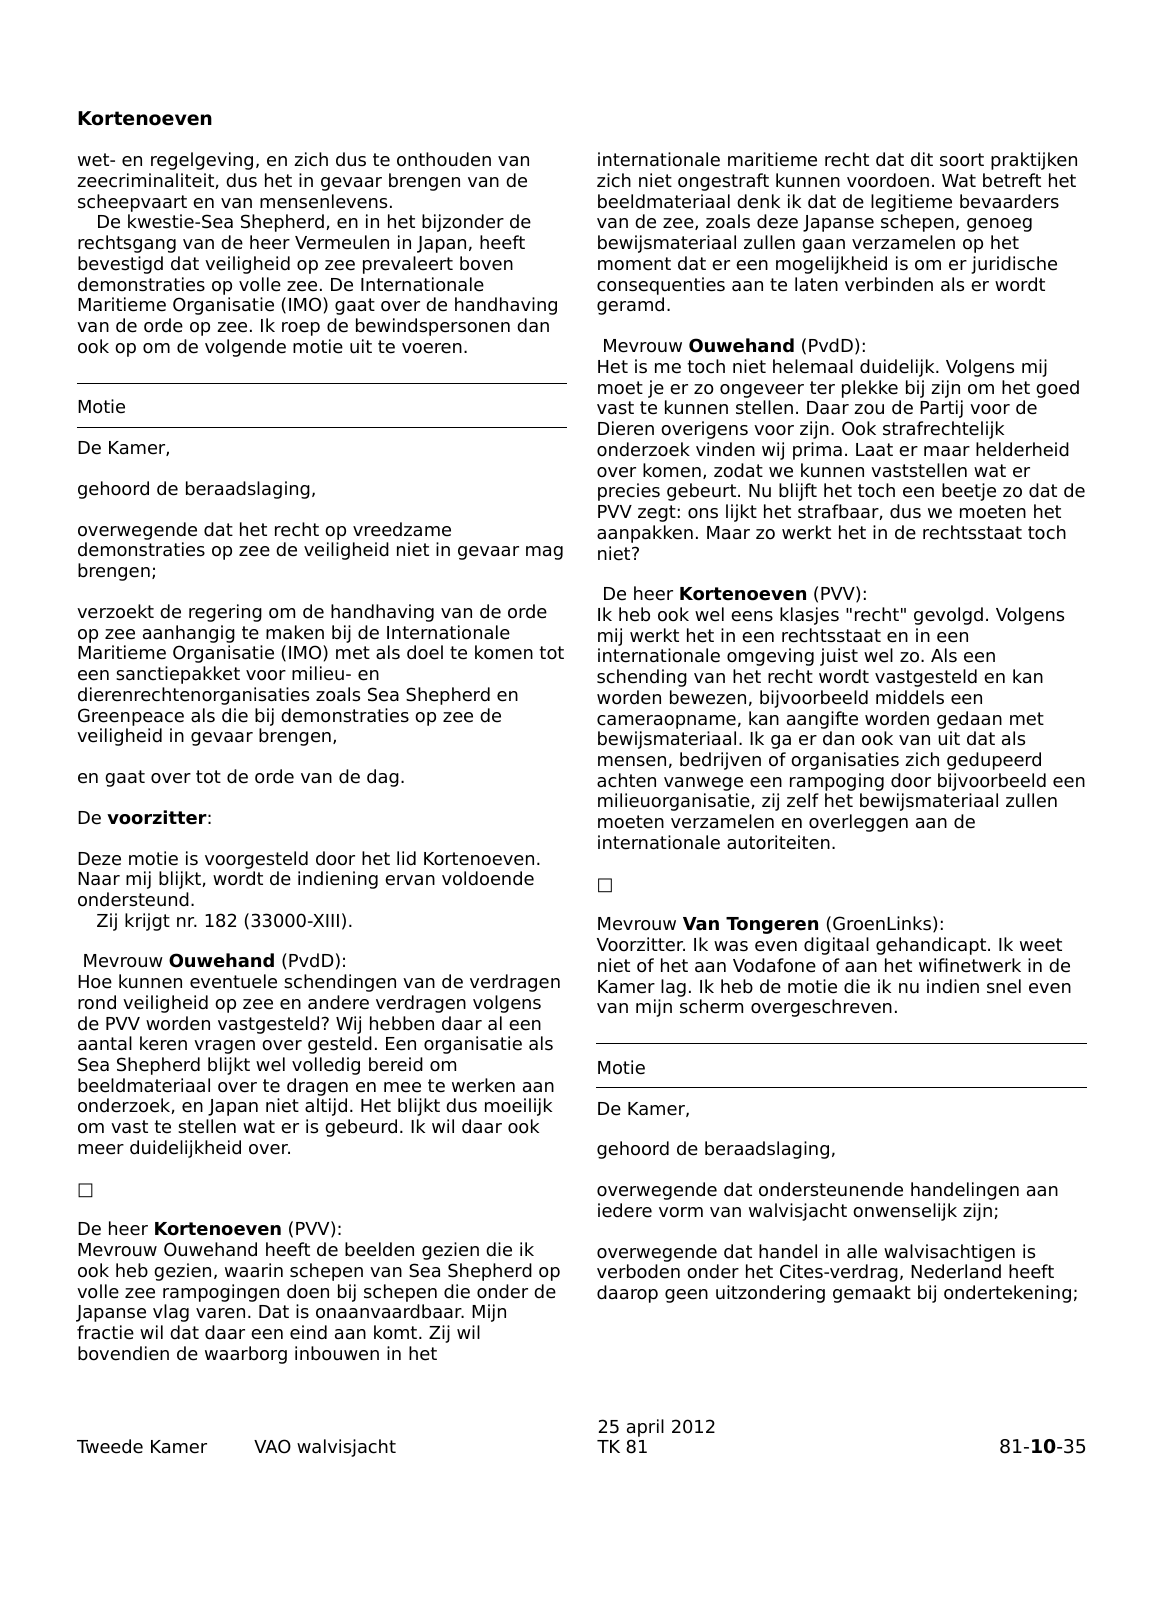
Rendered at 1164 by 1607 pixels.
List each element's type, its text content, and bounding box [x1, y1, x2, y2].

text overwegende dat ondersteunende handelingen aan iedere vorm van walvisjacht onwenselijk zijn; [596, 1180, 1087, 1221]
text overwegende dat handel in alle walvisachtigen is verboden onder het Cites-verdrag, Nederland heeft daarop geen uitzondering gemaakt bij ondertekening; [596, 1241, 1087, 1304]
text Mevrouw Van Tongeren (GroenLinks): [596, 914, 1087, 935]
text Motie [596, 1058, 1087, 1078]
text Ik heb ook wel eens klasjes "recht" gevolgd. Volgens mij werkt het in een rechtsstaat en in een internationale omgeving juist wel zo. Als een schending van het recht wordt vastgesteld en kan worden bewezen, bijvoorbeeld middels een cameraopname, kan aangifte worden gedaan met bewijsmateriaal. Ik ga er dan ook van uit dat als mensen, bedrijven of organisaties zich gedupeerd achten vanwege een rampoging door bijvoorbeeld een milieuorganisatie, zij zelf het bewijsmateriaal zullen moeten verzamelen en overleggen aan de internationale autoriteiten. [596, 605, 1087, 853]
text De heer Kortenoeven (PVV): [596, 584, 1087, 605]
text Voorzitter. Ik was even digitaal gehandicapt. Ik weet niet of het aan Vodafone of aan het wifinetwerk in de Kamer lag. Ik heb de motie die ik nu indien snel even van mijn scherm overgeschreven. [596, 935, 1087, 1018]
text Zij krijgt nr. 182 (33000-XIII). [77, 911, 567, 931]
text Mevrouw Ouwehand (PvdD): [77, 951, 567, 972]
text □ [596, 873, 1087, 894]
text Het is me toch niet helemaal duidelijk. Volgens mij moet je er zo ongeveer ter plekke bij zijn om het goed vast te kunnen stellen. Daar zou de Partij voor de Dieren overigens voor zijn. Ook strafrechtelijk onderzoek vinden wij prima. Laat er maar helderheid over komen, zodat we kunnen vaststellen wat er precies gebeurt. Nu blijft het toch een beetje zo dat de PVV zegt: ons lijkt het strafbaar, dus we moeten het aanpakken. Maar zo werkt het in de rechtsstaat toch niet? [596, 357, 1087, 564]
text verzoekt de regering om de handhaving van de orde op zee aanhangig te maken bij de Internationale Maritieme Organisatie (IMO) met als doel te komen tot een sanctiepakket voor milieu- en dierenrechtenorganisaties zoals Sea Shepherd en Greenpeace als die bij demonstraties op zee de veiligheid in gevaar brengen, [77, 602, 567, 747]
text Deze motie is voorgesteld door het lid Kortenoeven. Naar mij blijkt, wordt de indiening ervan voldoende ondersteund. [77, 848, 567, 911]
text De Kamer, [596, 1098, 1087, 1119]
text □ [77, 1178, 567, 1199]
text Mevrouw Ouwehand (PvdD): [596, 336, 1087, 357]
text gehoord de beraadslaging, [77, 479, 567, 499]
text De kwestie-Sea Shepherd, en in het bijzonder de rechtsgang van de heer Vermeulen in Japan, heeft bevestigd dat veiligheid op zee prevaleert boven demonstraties op volle zee. De Internationale Maritieme Organisatie (IMO) gaat over de handhaving van de orde op zee. Ik roep de bewindspersonen dan ook op om de volgende motie uit te voeren. [77, 212, 567, 357]
text De voorzitter: [77, 808, 567, 828]
text wet- en regelgeving, en zich dus te onthouden van zeecriminaliteit, dus het in gevaar brengen van de scheepvaart en van mensenlevens. [77, 150, 567, 212]
text en gaat over tot de orde van de dag. [77, 767, 567, 788]
text gehoord de beraadslaging, [596, 1139, 1087, 1160]
text Motie [77, 397, 567, 418]
text Hoe kunnen eventuele schendingen van de verdragen rond veiligheid op zee en andere verdragen volgens de PVV worden vastgesteld? Wij hebben daar al een aantal keren vragen over gesteld. Een organisatie als Sea Shepherd blijkt wel volledig bereid om beeldmateriaal over te dragen en mee te werken aan onderzoek, en Japan niet altijd. Het blijkt dus moeilijk om vast te stellen wat er is gebeurd. Ik wil daar ook meer duidelijkheid over. [77, 972, 567, 1158]
text internationale maritieme recht dat dit soort praktijken zich niet ongestraft kunnen voordoen. Wat betreft het beeldmateriaal denk ik dat de legitieme bevaarders van de zee, zoals deze Japanse schepen, genoeg bewijsmateriaal zullen gaan verzamelen op het moment dat er een mogelijkheid is om er juridische consequenties aan te laten verbinden als er wordt geramd. [596, 150, 1087, 316]
text De Kamer, [77, 438, 567, 459]
text Mevrouw Ouwehand heeft de beelden gezien die ik ook heb gezien, waarin schepen van Sea Shepherd op volle zee rampogingen doen bij schepen die onder de Japanse vlag varen. Dat is onaanvaardbaar. Mijn fractie wil dat daar een eind aan komt. Zij wil bovendien de waarborg inbouwen in het [77, 1240, 567, 1364]
text overwegende dat het recht op vreedzame demonstraties op zee de veiligheid niet in gevaar mag brengen; [77, 519, 567, 582]
text De heer Kortenoeven (PVV): [77, 1219, 567, 1240]
